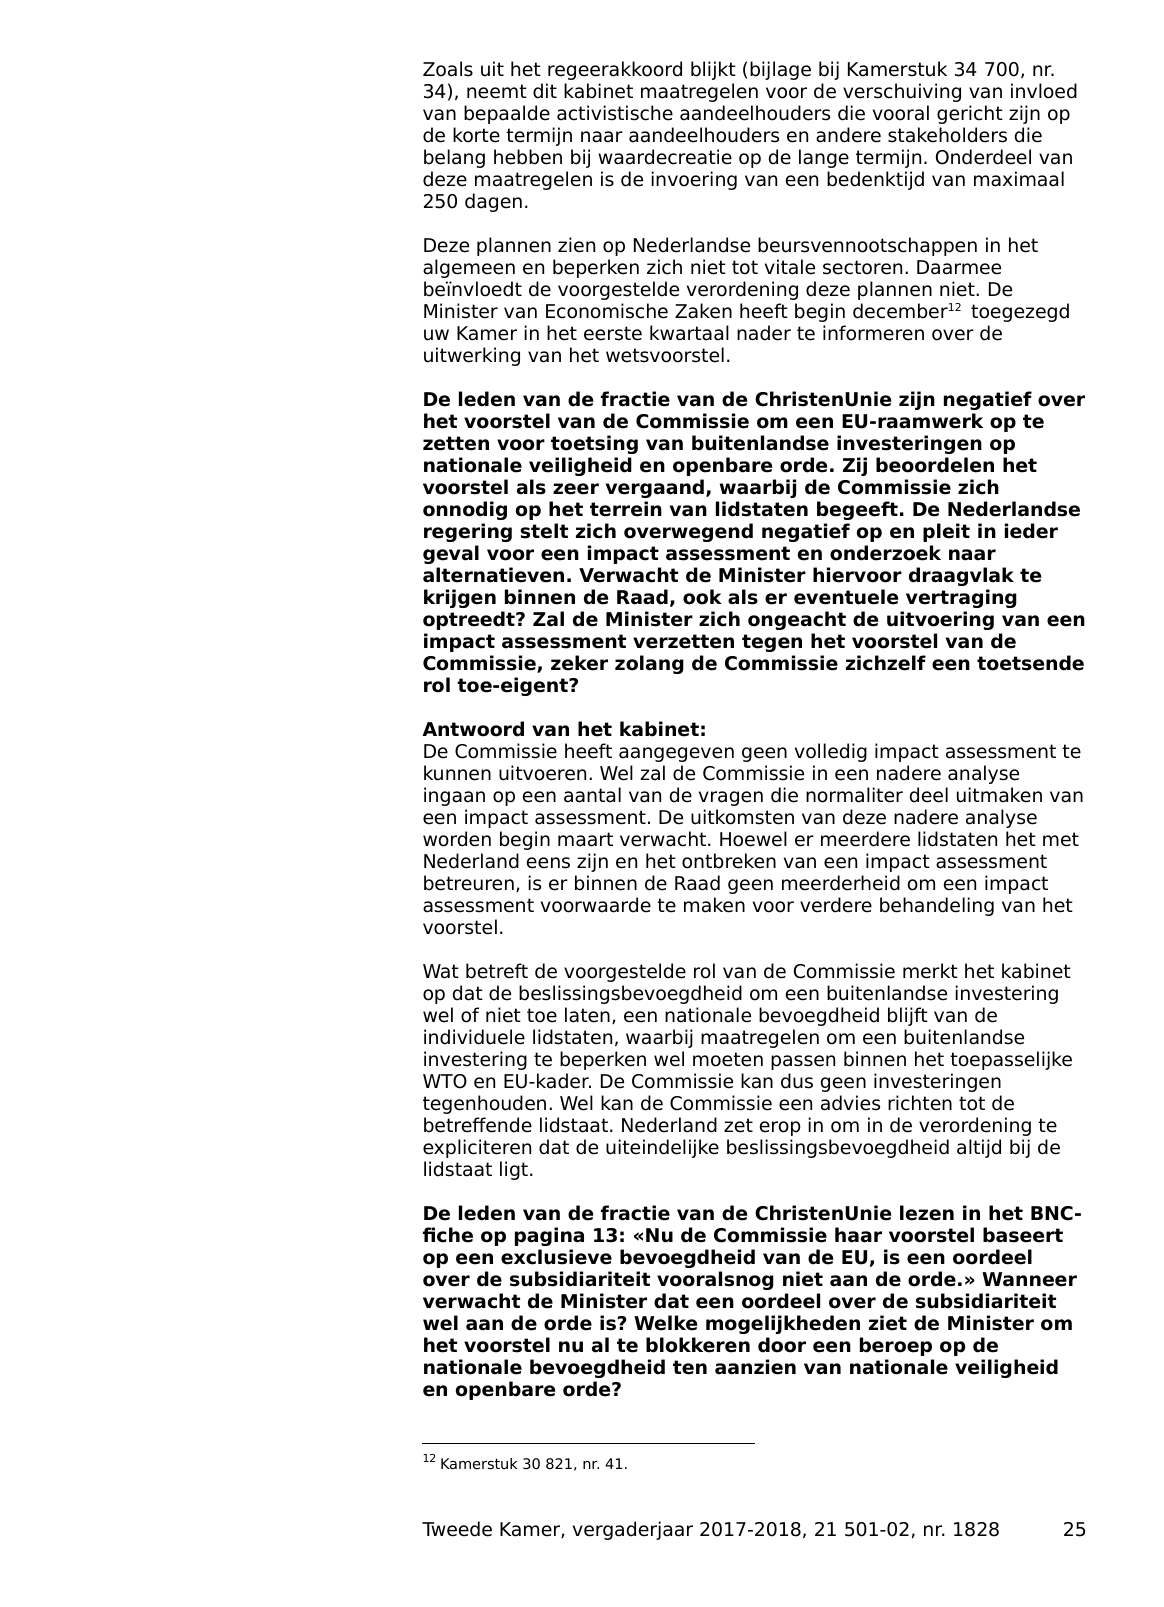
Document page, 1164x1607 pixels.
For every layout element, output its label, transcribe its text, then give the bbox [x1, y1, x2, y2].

text De leden van de fractie van de ChristenUnie zijn negatief over het voorstel van de Commissie om een EU-raamwerk op te zetten voor toetsing van buitenlandse investeringen op nationale veiligheid en openbare orde. Zij beoordelen het voorstel als zeer vergaand, waarbij de Commissie zich onnodig op het terrein van lidstaten begeeft. De Nederlandse regering stelt zich overwegend negatief op en pleit in ieder geval voor een impact assessment en onderzoek naar alternatieven. Verwacht de Minister hiervoor draagvlak te krijgen binnen de Raad, ook als er eventuele vertraging optreedt? Zal de Minister zich ongeacht de uitvoering van een impact assessment verzetten tegen het voorstel van de Commissie, zeker zolang de Commissie zichzelf een toetsende rol toe-eigent? [422, 389, 1087, 697]
text Deze plannen zien op Nederlandse beursvennootschappen in het algemeen en beperken zich niet tot vitale sectoren. Daarmee beïnvloedt de voorgestelde verordening deze plannen niet. De Minister van Economische Zaken heeft begin december toegezegd uw Kamer in het eerste kwartaal nader te informeren over de uitwerking van het wetsvoorstel. [422, 235, 1087, 367]
text Wat betreft de voorgestelde rol van de Commissie merkt het kabinet op dat de beslissingsbevoegdheid om een buitenlandse investering wel of niet toe laten, een nationale bevoegdheid blijft van de individuele lidstaten, waarbij maatregelen om een buitenlandse investering te beperken wel moeten passen binnen het toepasselijke WTO en EU-kader. De Commissie kan dus geen investeringen tegenhouden. Wel kan de Commissie een advies richten tot de betreffende lidstaat. Nederland zet erop in om in de verordening te expliciteren dat de uiteindelijke beslissingsbevoegdheid altijd bij de lidstaat ligt. [422, 961, 1087, 1181]
text Antwoord van het kabinet: [422, 719, 1087, 741]
text Zoals uit het regeerakkoord blijkt (bijlage bij Kamerstuk 34 700, nr. 34), neemt dit kabinet maatregelen voor de verschuiving van invloed van bepaalde activistische aandeelhouders die vooral gericht zijn op de korte termijn naar aandeelhouders en andere stakeholders die belang hebben bij waardecreatie op de lange termijn. Onderdeel van deze maatregelen is de invoering van een bedenktijd van maximaal 250 dagen. [422, 59, 1087, 213]
text De leden van de fractie van de ChristenUnie lezen in het BNC-fiche op pagina 13: «Nu de Commissie haar voorstel baseert op een exclusieve bevoegdheid van de EU, is een oordeel over de subsidiariteit vooralsnog niet aan de orde.» Wanneer verwacht de Minister dat een oordeel over de subsidiariteit wel aan de orde is? Welke mogelijkheden ziet de Minister om het voorstel nu al te blokkeren door een beroep op de nationale bevoegdheid ten aanzien van nationale veiligheid en openbare orde? [422, 1203, 1087, 1401]
text De Commissie heeft aangegeven geen volledig impact assessment te kunnen uitvoeren. Wel zal de Commissie in een nadere analyse ingaan op een aantal van de vragen die normaliter deel uitmaken van een impact assessment. De uitkomsten van deze nadere analyse worden begin maart verwacht. Hoewel er meerdere lidstaten het met Nederland eens zijn en het ontbreken van een impact assessment betreuren, is er binnen de Raad geen meerderheid om een impact assessment voorwaarde te maken voor verdere behandeling van het voorstel. [422, 741, 1087, 939]
text Kamerstuk 30 821, nr. 41. [422, 1452, 1087, 1474]
